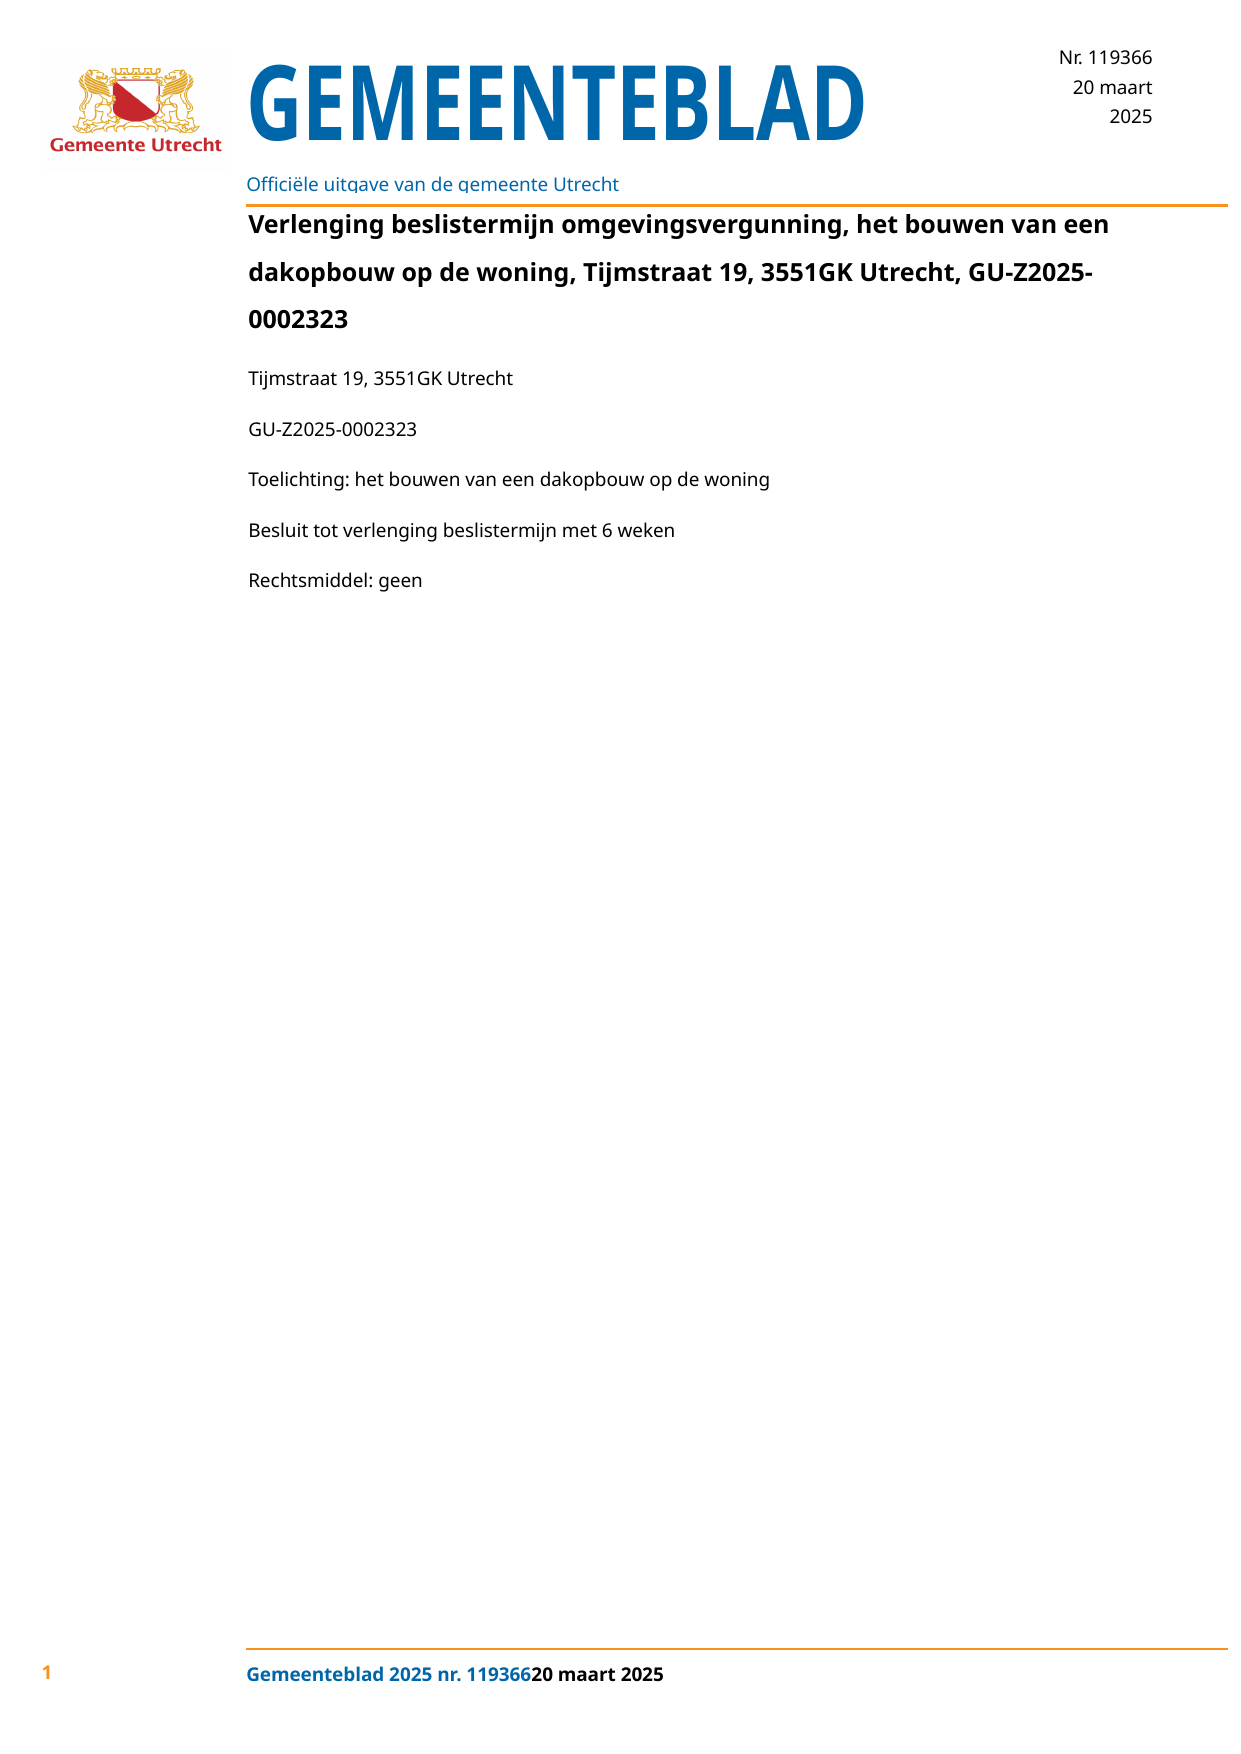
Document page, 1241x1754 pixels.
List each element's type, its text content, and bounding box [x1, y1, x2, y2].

text Rechtsmiddel: geen [248, 567, 1152, 593]
text Besluit tot verlenging beslistermijn met 6 weken [248, 517, 1152, 542]
text GU-Z2025-0002323 [248, 416, 1152, 442]
picture [41, 47, 231, 172]
text Tijmstraat 19, 3551GK Utrecht [248, 366, 1152, 391]
text Toelichting: het bouwen van een dakopbouw op de woning [248, 466, 1152, 492]
text Verlenging beslistermijn omgevingsvergunning, het bouwen van een dakopbouw op de woning, Tijmstraat 19, 3551GK Utrecht, GU-Z2025-0002323 [248, 207, 1152, 336]
